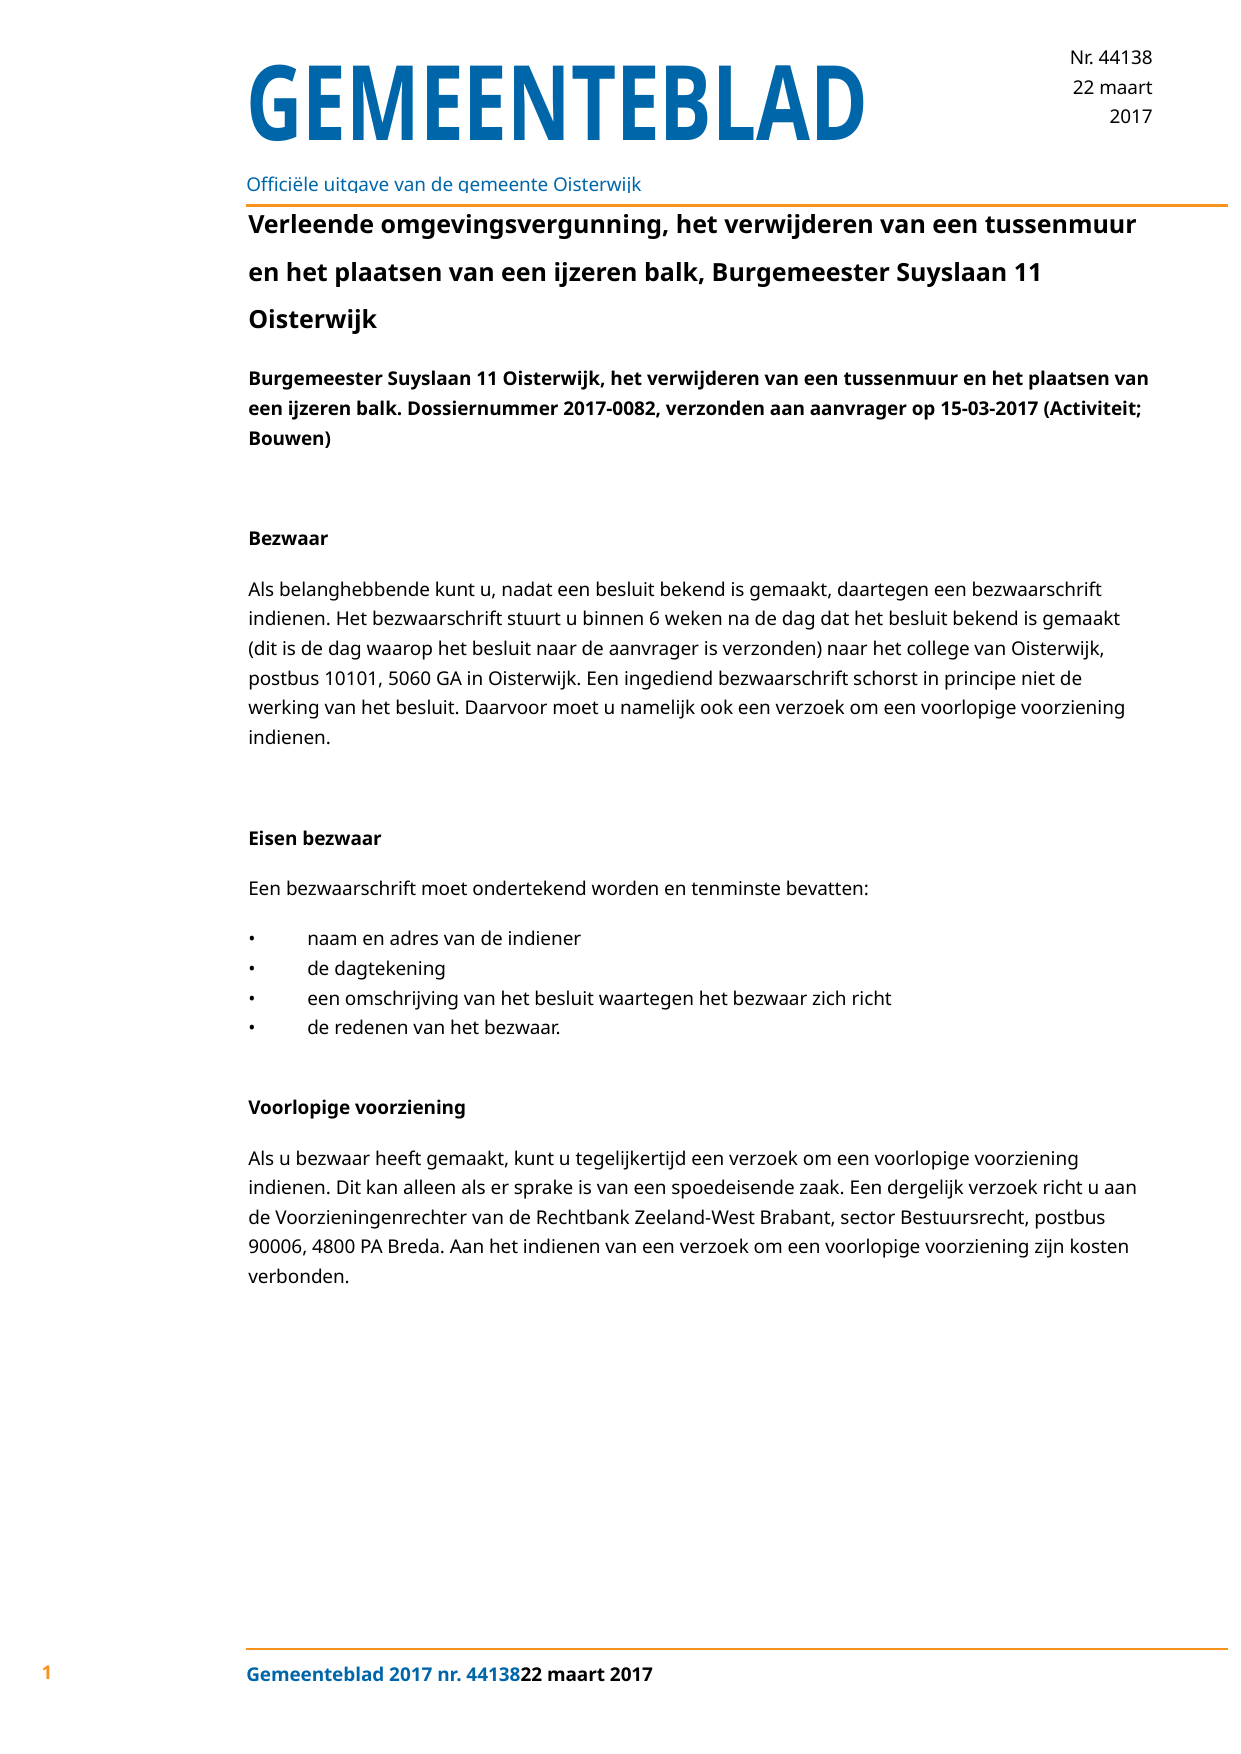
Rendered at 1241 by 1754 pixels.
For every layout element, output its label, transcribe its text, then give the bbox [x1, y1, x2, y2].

text Eisen bezwaar [248, 825, 1152, 850]
picture [41, 47, 231, 172]
list een omschrijving van het besluit waartegen het bezwaar zich richt [248, 985, 1152, 1010]
text Een bezwaarschrift moet ondertekend worden en tenminste bevatten: [248, 875, 1152, 901]
text Als u bezwaar heeft gemaakt, kunt u tegelijkertijd een verzoek om een voorlopige voorziening indienen. Dit kan alleen als er sprake is van een spoedeisende zaak. Een dergelijk verzoek richt u aan de Voorzieningenrechter van de Rechtbank Zeeland-West Brabant, sector Bestuursrecht, postbus 90006, 4800 PA Breda. Aan het indienen van een verzoek om een voorlopige voorziening zijn kosten verbonden. [248, 1145, 1152, 1289]
list de redenen van het bezwaar. [248, 1014, 1152, 1040]
text Burgemeester Suyslaan 11 Oisterwijk, het verwijderen van een tussenmuur en het plaatsen van een ijzeren balk. Dossiernummer 2017-0082, verzonden aan aanvrager op 15-03-2017 (Activiteit; Bouwen) [248, 366, 1152, 450]
text Als belanghebbende kunt u, nadat een besluit bekend is gemaakt, daartegen een bezwaarschrift indienen. Het bezwaarschrift stuurt u binnen 6 weken na de dag dat het besluit bekend is gemaakt (dit is de dag waarop het besluit naar de aanvrager is verzonden) naar het college van Oisterwijk, postbus 10101, 5060 GA in Oisterwijk. Een ingediend bezwaarschrift schorst in principe niet de werking van het besluit. Daarvoor moet u namelijk ook een verzoek om een voorlopige voorziening indienen. [248, 576, 1152, 749]
text Bezwaar [248, 526, 1152, 551]
text Voorlopige voorziening [248, 1094, 1152, 1120]
text Verleende omgevingsvergunning, het verwijderen van een tussenmuur en het plaatsen van een ijzeren balk, Burgemeester Suyslaan 11 Oisterwijk [248, 207, 1152, 336]
list naam en adres van de indiener [248, 926, 1152, 951]
list de dagtekening [248, 955, 1152, 981]
